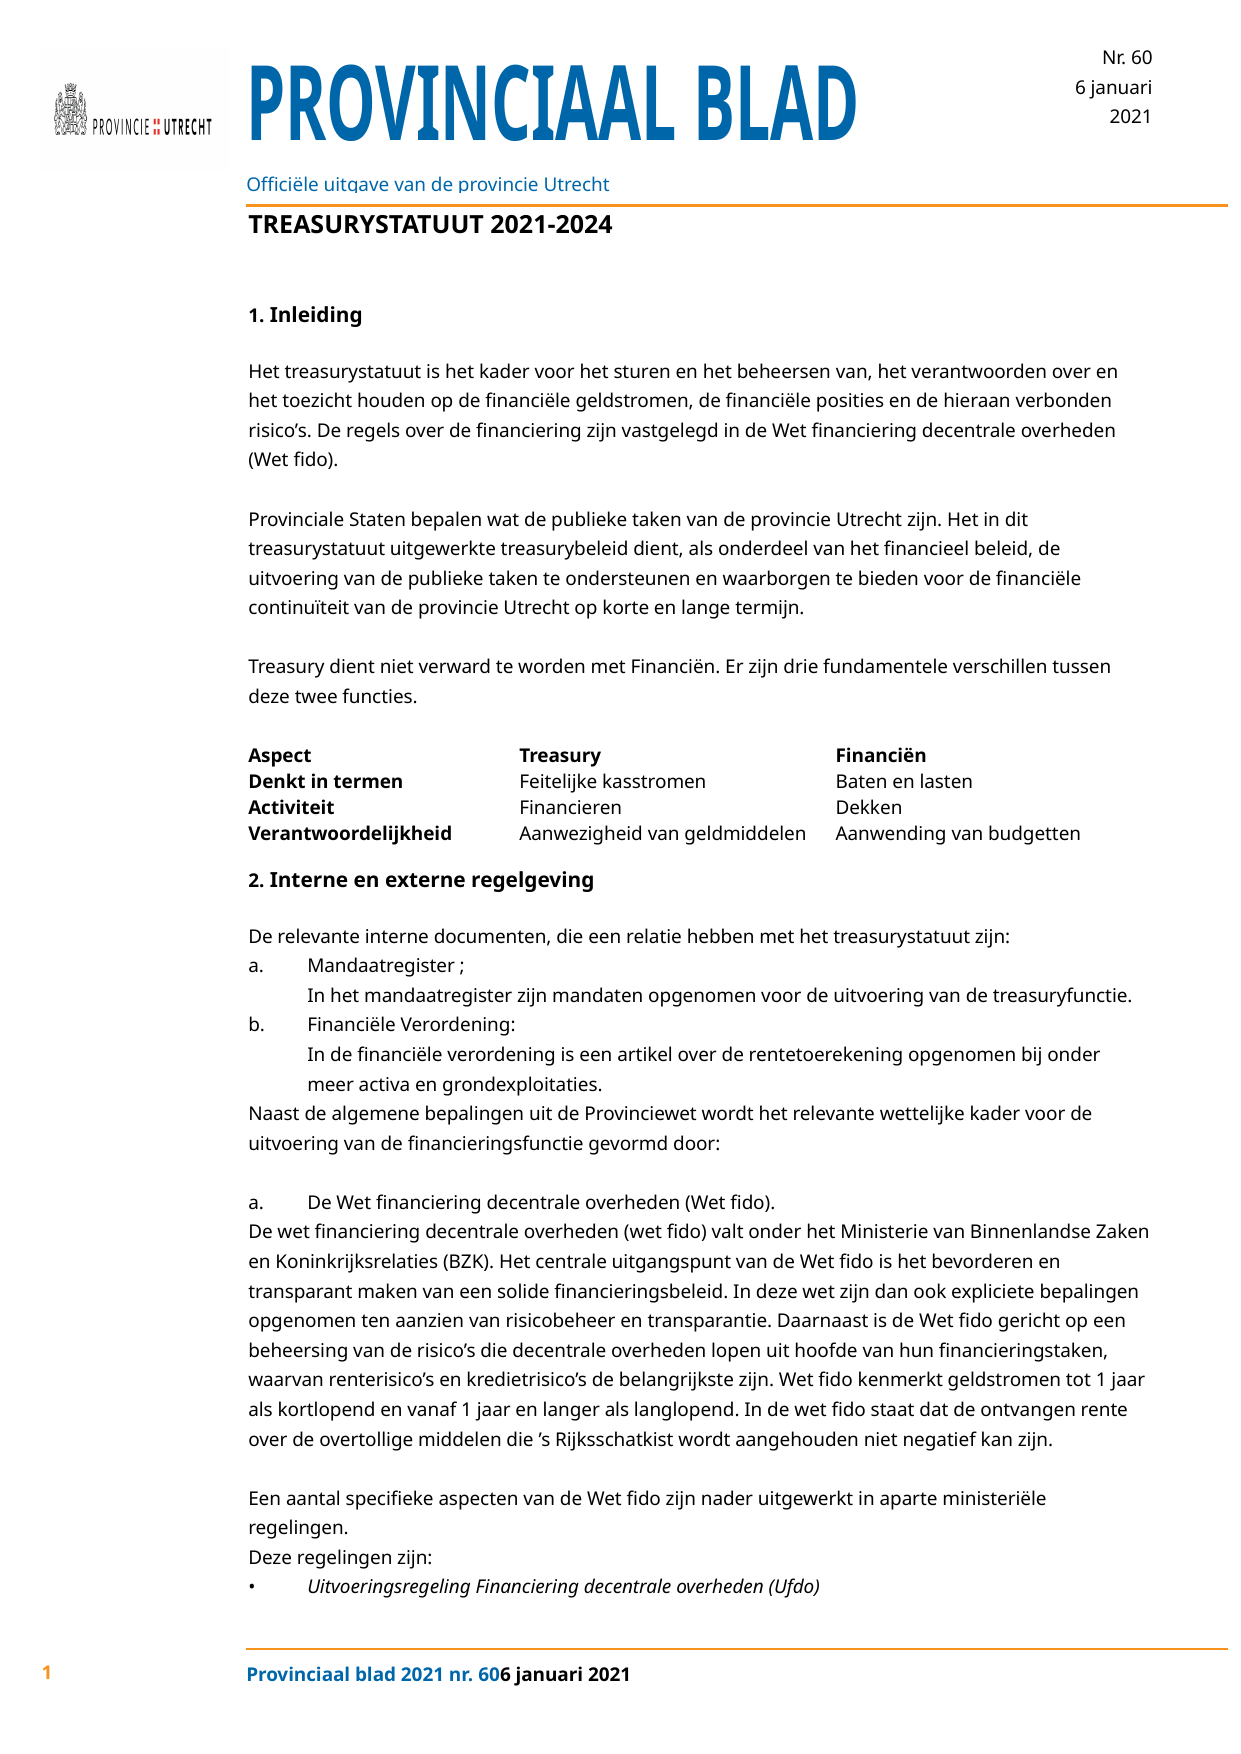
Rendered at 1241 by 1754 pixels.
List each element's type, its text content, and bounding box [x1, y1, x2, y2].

text Een aantal specifieke aspecten van de Wet fido zijn nader uitgewerkt in aparte ministeriële regelingen. [248, 1485, 1152, 1540]
table_cell Dekken [835, 794, 1152, 820]
list Mandaatregister ; [248, 952, 1152, 978]
list In het mandaatregister zijn mandaten opgenomen voor de uitvoering van de treasuryfunctie. [248, 982, 1152, 1008]
table_cell Feitelijke kasstromen [519, 768, 835, 794]
table_cell Denkt in termen [248, 768, 519, 794]
list Uitvoeringsregeling Financiering decentrale overheden (Ufdo) [248, 1574, 1152, 1599]
table_cell Financieren [519, 794, 835, 820]
list De Wet financiering decentrale overheden (Wet fido). [248, 1189, 1152, 1215]
table_cell Activiteit [248, 794, 519, 820]
table_cell Baten en lasten [835, 768, 1152, 794]
list Financiële Verordening: [248, 1012, 1152, 1037]
table_cell Verantwoordelijkheid [248, 820, 519, 846]
picture [41, 47, 231, 172]
text TREASURYSTATUUT 2021-2024 [248, 207, 1152, 241]
text Treasury dient niet verward te worden met Financiën. Er zijn drie fundamentele verschillen tussen deze twee functies. [248, 654, 1152, 709]
list In de financiële verordening is een artikel over de rentetoerekening opgenomen bij onder meer activa en grondexploitaties. [248, 1041, 1152, 1096]
text Provinciale Staten bepalen wat de publieke taken van de provincie Utrecht zijn. Het in dit treasurystatuut uitgewerkte treasurybeleid dient, als onderdeel van het financieel beleid, de uitvoering van de publieke taken te ondersteunen en waarborgen te bieden voor de financiële continuïteit van de provincie Utrecht op korte en lange termijn. [248, 506, 1152, 620]
table_cell Aanwending van budgetten [835, 820, 1152, 846]
text 1. Inleiding [248, 300, 1152, 328]
text De relevante interne documenten, die een relatie hebben met het treasurystatuut zijn: [248, 923, 1152, 948]
text De wet financiering decentrale overheden (wet fido) valt onder het Ministerie van Binnenlandse Zaken en Koninkrijksrelaties (BZK). Het centrale uitgangspunt van de Wet fido is het bevorderen en transparant maken van een solide financieringsbeleid. In deze wet zijn dan ook expliciete bepalingen opgenomen ten aanzien van risicobeheer en transparantie. Daarnaast is de Wet fido gericht op een beheersing van de risico’s die decentrale overheden lopen uit hoofde van hun financieringstaken, waarvan renterisico’s en kredietrisico’s de belangrijkste zijn. Wet fido kenmerkt geldstromen tot 1 jaar als kortlopend en vanaf 1 jaar en langer als langlopend. In de wet fido staat dat de ontvangen rente over de overtollige middelen die ’s Rijksschatkist wordt aangehouden niet negatief kan zijn. [248, 1219, 1152, 1451]
table_header Financiën [835, 743, 1152, 768]
text 2. Interne en externe regelgeving [248, 865, 1152, 893]
table_header Aspect [248, 743, 519, 768]
text Naast de algemene bepalingen uit de Provinciewet wordt het relevante wettelijke kader voor de uitvoering van de financieringsfunctie gevormd door: [248, 1100, 1152, 1156]
table_header Treasury [519, 743, 835, 768]
text Deze regelingen zijn: [248, 1544, 1152, 1570]
text Het treasurystatuut is het kader voor het sturen en het beheersen van, het verantwoorden over en het toezicht houden op de financiële geldstromen, de financiële posities en de hieraan verbonden risico’s. De regels over de financiering zijn vastgelegd in de Wet financiering decentrale overheden (Wet fido). [248, 358, 1152, 472]
table_cell Aanwezigheid van geldmiddelen [519, 820, 835, 846]
